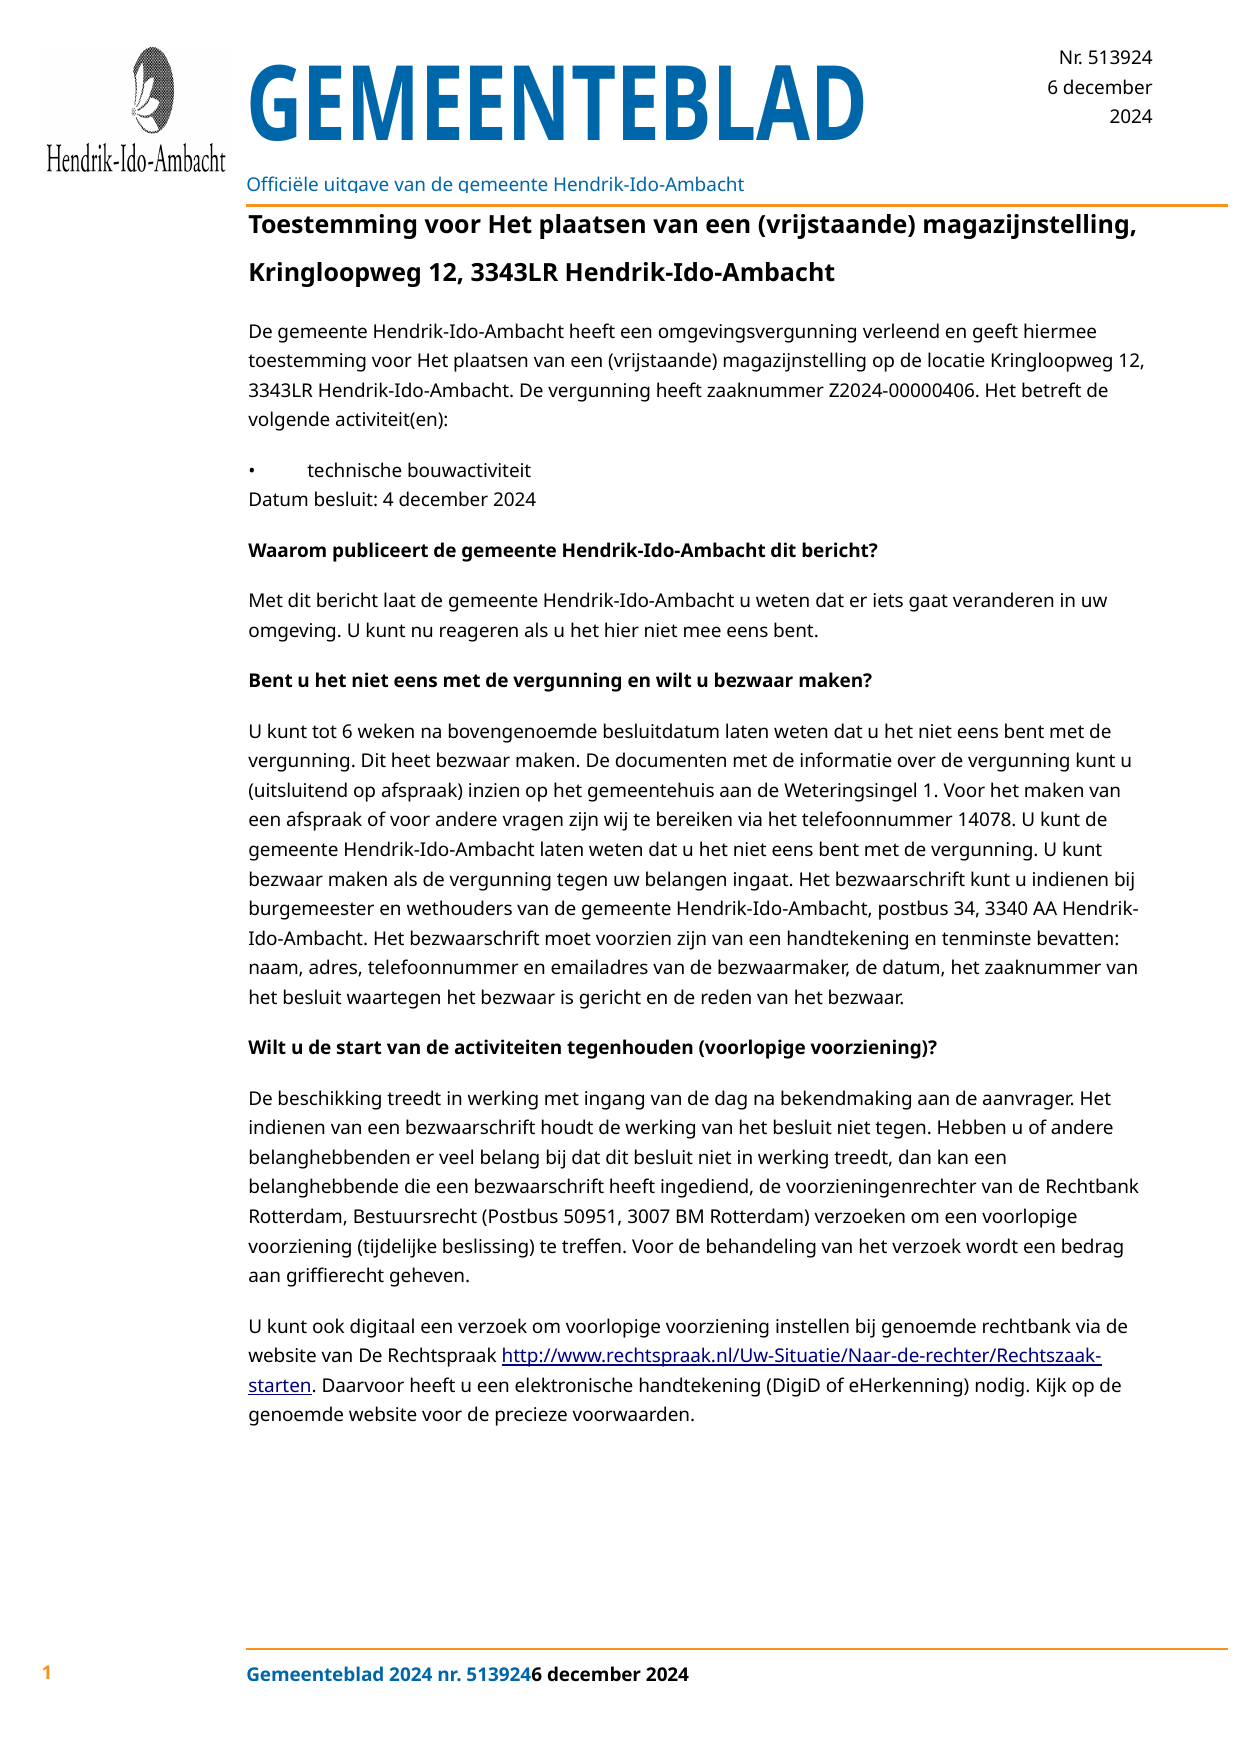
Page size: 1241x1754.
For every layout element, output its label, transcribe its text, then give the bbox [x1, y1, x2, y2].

text Toestemming voor Het plaatsen van een (vrijstaande) magazijnstelling, Kringloopweg 12, 3343LR Hendrik-Ido-Ambacht [248, 207, 1152, 288]
list technische bouwactiviteit [248, 457, 1152, 483]
text Met dit bericht laat de gemeente Hendrik-Ido-Ambacht u weten dat er iets gaat veranderen in uw omgeving. U kunt nu reageren als u het hier niet mee eens bent. [248, 587, 1152, 643]
text Waarom publiceert de gemeente Hendrik-Ido-Ambacht dit bericht? [248, 537, 1152, 563]
text U kunt tot 6 weken na bovengenoemde besluitdatum laten weten dat u het niet eens bent met de vergunning. Dit heet bezwaar maken. De documenten met de informatie over de vergunning kunt u (uitsluitend op afspraak) inzien op het gemeentehuis aan de Weteringsingel 1. Voor het maken van een afspraak of voor andere vragen zijn wij te bereiken via het telefoonnummer 14078. U kunt de gemeente Hendrik-Ido-Ambacht laten weten dat u het niet eens bent met de vergunning. U kunt bezwaar maken als de vergunning tegen uw belangen ingaat. Het bezwaarschrift kunt u indienen bij burgemeester en wethouders van de gemeente Hendrik-Ido-Ambacht, postbus 34, 3340 AA Hendrik-Ido-Ambacht. Het bezwaarschrift moet voorzien zijn van een handtekening en tenminste bevatten: naam, adres, telefoonnummer en emailadres van de bezwaarmaker, de datum, het zaaknummer van het besluit waartegen het bezwaar is gericht en de reden van het bezwaar. [248, 718, 1152, 1010]
text Wilt u de start van de activiteiten tegenhouden (voorlopige voorziening)? [248, 1034, 1152, 1060]
picture [41, 47, 231, 172]
text Datum besluit: 4 december 2024 [248, 487, 1152, 512]
text De gemeente Hendrik-Ido-Ambacht heeft een omgevingsvergunning verleend en geeft hiermee toestemming voor Het plaatsen van een (vrijstaande) magazijnstelling op de locatie Kringloopweg 12, 3343LR Hendrik-Ido-Ambacht. De vergunning heeft zaaknummer Z2024-00000406. Het betreft de volgende activiteit(en): [248, 318, 1152, 432]
text De beschikking treedt in werking met ingang van de dag na bekendmaking aan de aanvrager. Het indienen van een bezwaarschrift houdt de werking van het besluit niet tegen. Hebben u of andere belanghebbenden er veel belang bij dat dit besluit niet in werking treedt, dan kan een belanghebbende die een bezwaarschrift heeft ingediend, de voorzieningenrechter van de Rechtbank Rotterdam, Bestuursrecht (Postbus 50951, 3007 BM Rotterdam) verzoeken om een voorlopige voorziening (tijdelijke beslissing) te treffen. Voor de behandeling van het verzoek wordt een bedrag aan griffierecht geheven. [248, 1085, 1152, 1288]
text U kunt ook digitaal een verzoek om voorlopige voorziening instellen bij genoemde rechtbank via de website van De Rechtspraak http://www.rechtspraak.nl/Uw-Situatie/Naar-de-rechter/Rechtszaak-starten. Daarvoor heeft u een elektronische handtekening (DigiD of eHerkenning) nodig. Kijk op de genoemde website voor de precieze voorwaarden. [248, 1313, 1152, 1427]
text Bent u het niet eens met de vergunning en wilt u bezwaar maken? [248, 667, 1152, 693]
